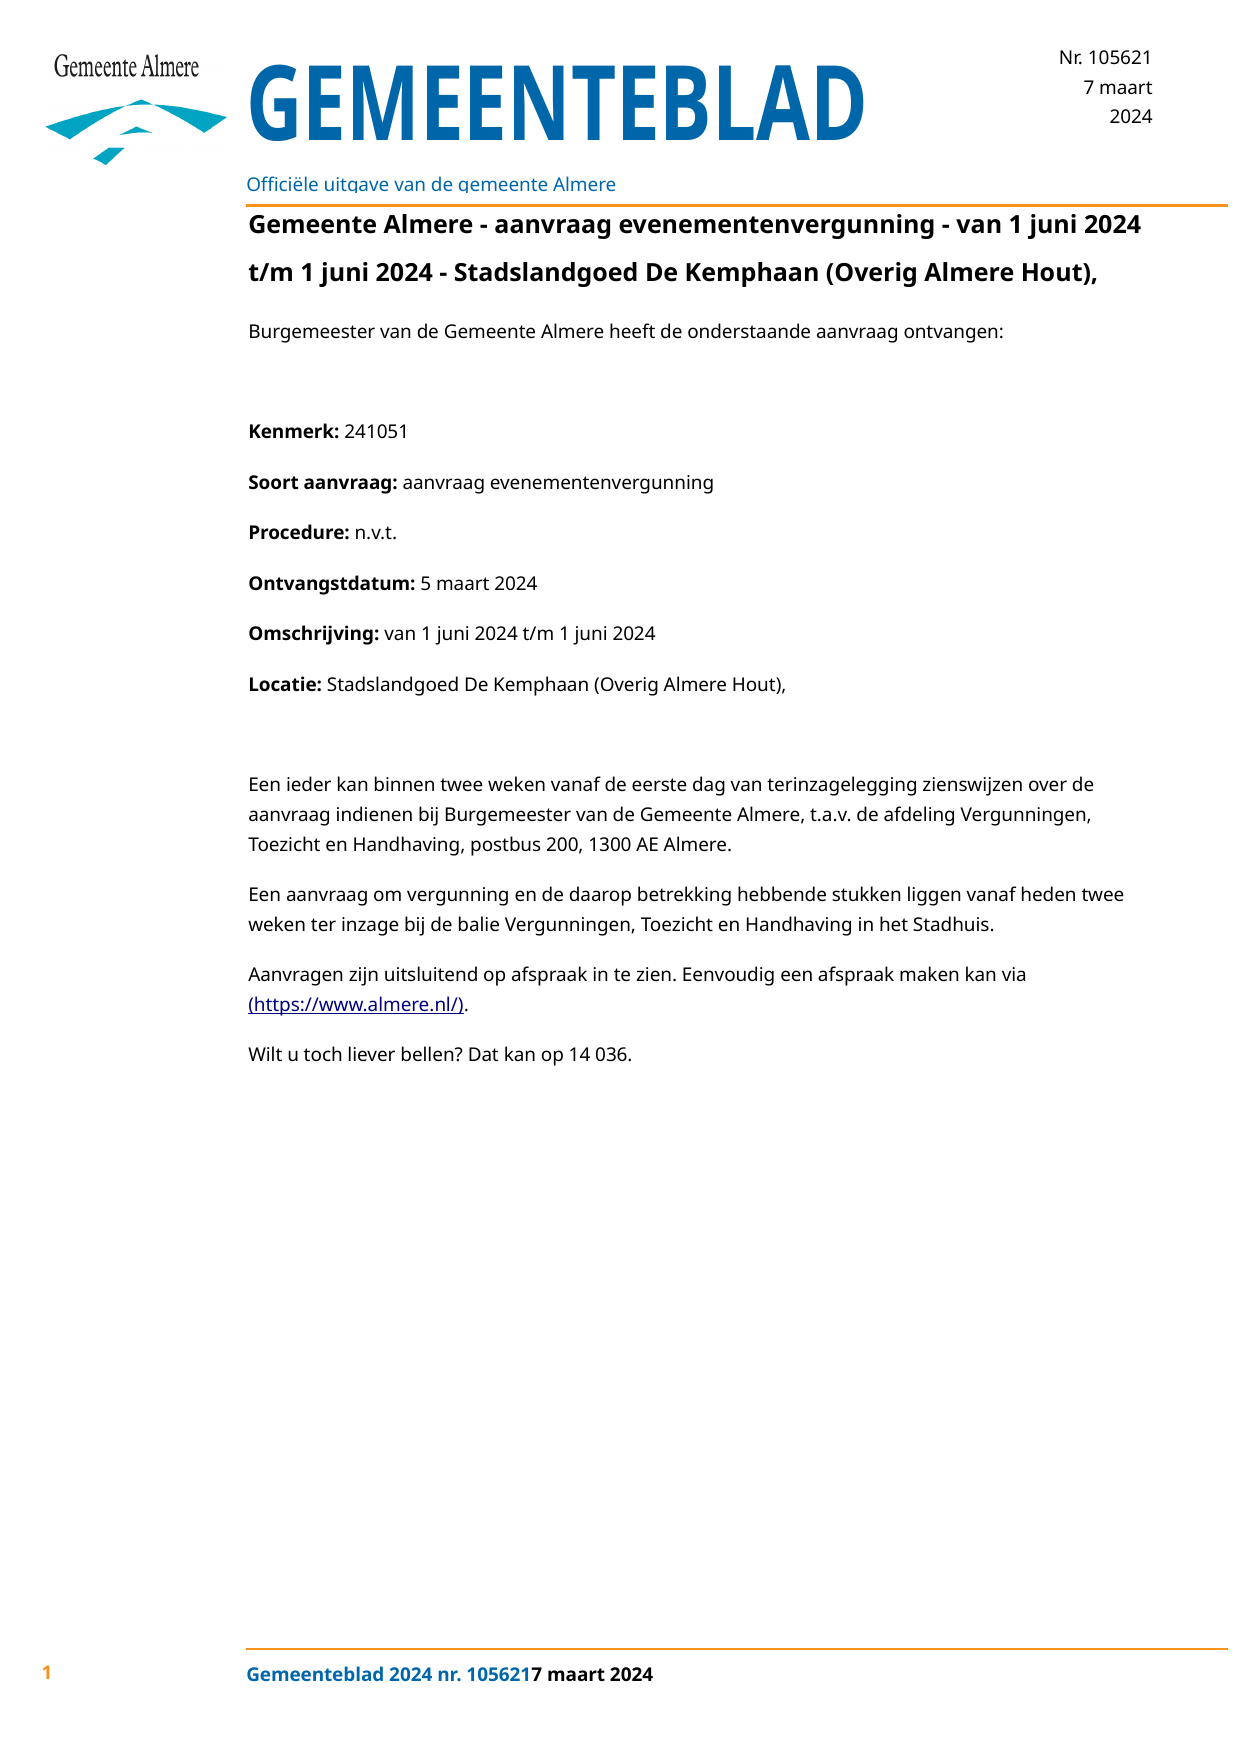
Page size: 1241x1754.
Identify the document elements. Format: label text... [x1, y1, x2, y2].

text Soort aanvraag: aanvraag evenementenvergunning [248, 469, 1152, 495]
text Een aanvraag om vergunning en de daarop betrekking hebbende stukken liggen vanaf heden twee weken ter inzage bij de balie Vergunningen, Toezicht en Handhaving in het Stadhuis. [248, 881, 1152, 937]
text Omschrijving: van 1 juni 2024 t/m 1 juni 2024 [248, 620, 1152, 646]
picture [41, 47, 231, 172]
text Procedure: n.v.t. [248, 519, 1152, 545]
text Kenmerk: 241051 [248, 419, 1152, 444]
text Aanvragen zijn uitsluitend op afspraak in te zien. Eenvoudig een afspraak maken kan via (https://www.almere.nl/). [248, 961, 1152, 1017]
text Een ieder kan binnen twee weken vanaf de eerste dag van terinzagelegging zienswijzen over de aanvraag indienen bij Burgemeester van de Gemeente Almere, t.a.v. de afdeling Vergunningen, Toezicht en Handhaving, postbus 200, 1300 AE Almere. [248, 772, 1152, 857]
text Burgemeester van de Gemeente Almere heeft de onderstaande aanvraag ontvangen: [248, 318, 1152, 344]
text Locatie: Stadslandgoed De Kemphaan (Overig Almere Hout), [248, 671, 1152, 697]
text Wilt u toch liever bellen? Dat kan op 14 036. [248, 1041, 1152, 1067]
text Gemeente Almere - aanvraag evenementenvergunning - van 1 juni 2024 t/m 1 juni 2024 - Stadslandgoed De Kemphaan (Overig Almere Hout), [248, 207, 1152, 288]
text Ontvangstdatum: 5 maart 2024 [248, 570, 1152, 596]
